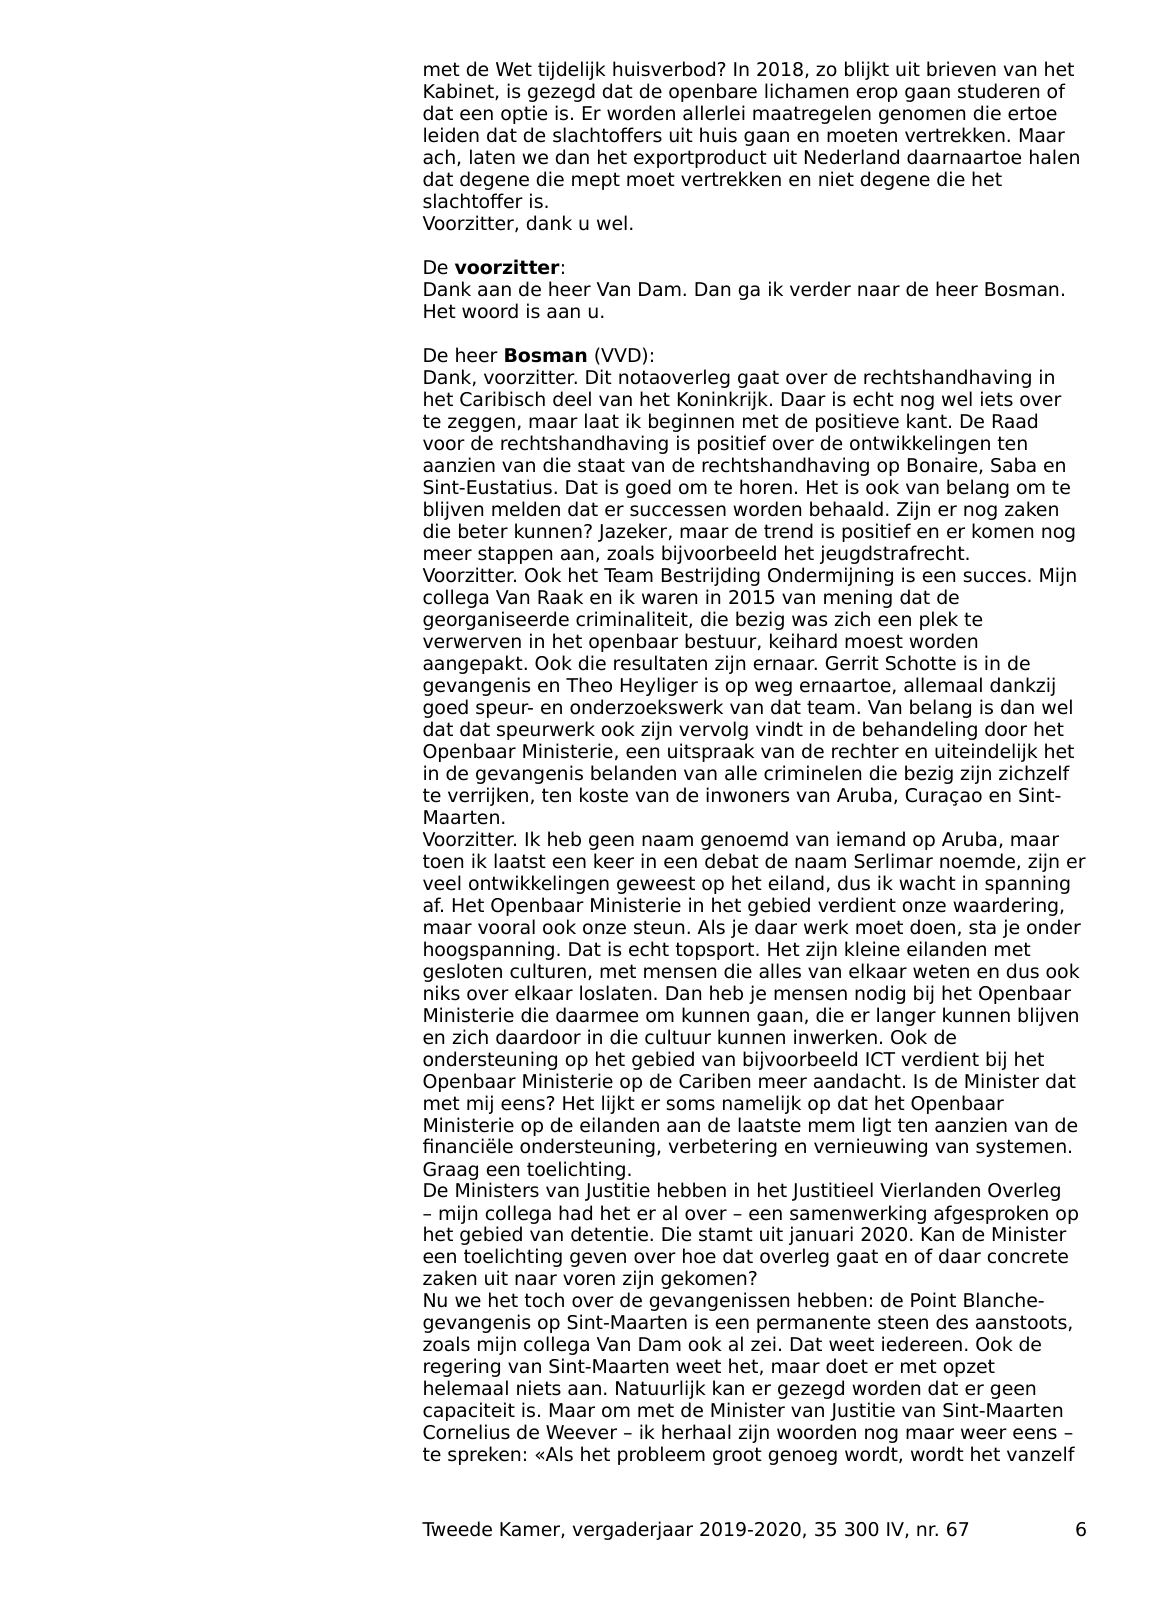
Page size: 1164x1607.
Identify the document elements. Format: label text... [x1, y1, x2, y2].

text De voorzitter: [422, 257, 1087, 279]
text Nu we het toch over de gevangenissen hebben: de Point Blanche-gevangenis op Sint-Maarten is een permanente steen des aanstoots, zoals mijn collega Van Dam ook al zei. Dat weet iedereen. Ook de regering van Sint-Maarten weet het, maar doet er met opzet helemaal niets aan. Natuurlijk kan er gezegd worden dat er geen capaciteit is. Maar om met de Minister van Justitie van Sint-Maarten Cornelius de Weever – ik herhaal zijn woorden nog maar weer eens – te spreken: «Als het probleem groot genoeg wordt, wordt het vanzelf [422, 1290, 1087, 1466]
text Voorzitter, dank u wel. [422, 213, 1087, 235]
text De heer Bosman (VVD): [422, 345, 1087, 367]
text Voorzitter. Ook het Team Bestrijding Ondermijning is een succes. Mijn collega Van Raak en ik waren in 2015 van mening dat de georganiseerde criminaliteit, die bezig was zich een plek te verwerven in het openbaar bestuur, keihard moest worden aangepakt. Ook die resultaten zijn ernaar. Gerrit Schotte is in de gevangenis en Theo Heyliger is op weg ernaartoe, allemaal dankzij goed speur- en onderzoekswerk van dat team. Van belang is dan wel dat dat speurwerk ook zijn vervolg vindt in de behandeling door het Openbaar Ministerie, een uitspraak van de rechter en uiteindelijk het in de gevangenis belanden van alle criminelen die bezig zijn zichzelf te verrijken, ten koste van de inwoners van Aruba, Curaçao en Sint-Maarten. [422, 565, 1087, 829]
text Voorzitter. Ik heb geen naam genoemd van iemand op Aruba, maar toen ik laatst een keer in een debat de naam Serlimar noemde, zijn er veel ontwikkelingen geweest op het eiland, dus ik wacht in spanning af. Het Openbaar Ministerie in het gebied verdient onze waardering, maar vooral ook onze steun. Als je daar werk moet doen, sta je onder hoogspanning. Dat is echt topsport. Het zijn kleine eilanden met gesloten culturen, met mensen die alles van elkaar weten en dus ook niks over elkaar loslaten. Dan heb je mensen nodig bij het Openbaar Ministerie die daarmee om kunnen gaan, die er langer kunnen blijven en zich daardoor in die cultuur kunnen inwerken. Ook de ondersteuning op het gebied van bijvoorbeeld ICT verdient bij het Openbaar Ministerie op de Cariben meer aandacht. Is de Minister dat met mij eens? Het lijkt er soms namelijk op dat het Openbaar Ministerie op de eilanden aan de laatste mem ligt ten aanzien van de financiële ondersteuning, verbetering en vernieuwing van systemen. Graag een toelichting. [422, 829, 1087, 1180]
text De Ministers van Justitie hebben in het Justitieel Vierlanden Overleg – mijn collega had het er al over – een samenwerking afgesproken op het gebied van detentie. Die stamt uit januari 2020. Kan de Minister een toelichting geven over hoe dat overleg gaat en of daar concrete zaken uit naar voren zijn gekomen? [422, 1180, 1087, 1290]
text Dank, voorzitter. Dit notaoverleg gaat over de rechtshandhaving in het Caribisch deel van het Koninkrijk. Daar is echt nog wel iets over te zeggen, maar laat ik beginnen met de positieve kant. De Raad voor de rechtshandhaving is positief over de ontwikkelingen ten aanzien van die staat van de rechtshandhaving op Bonaire, Saba en Sint-Eustatius. Dat is goed om te horen. Het is ook van belang om te blijven melden dat er successen worden behaald. Zijn er nog zaken die beter kunnen? Jazeker, maar de trend is positief en er komen nog meer stappen aan, zoals bijvoorbeeld het jeugdstrafrecht. [422, 367, 1087, 565]
text Dank aan de heer Van Dam. Dan ga ik verder naar de heer Bosman. Het woord is aan u. [422, 279, 1087, 323]
text met de Wet tijdelijk huisverbod? In 2018, zo blijkt uit brieven van het Kabinet, is gezegd dat de openbare lichamen erop gaan studeren of dat een optie is. Er worden allerlei maatregelen genomen die ertoe leiden dat de slachtoffers uit huis gaan en moeten vertrekken. Maar ach, laten we dan het exportproduct uit Nederland daarnaartoe halen dat degene die mept moet vertrekken en niet degene die het slachtoffer is. [422, 59, 1087, 213]
